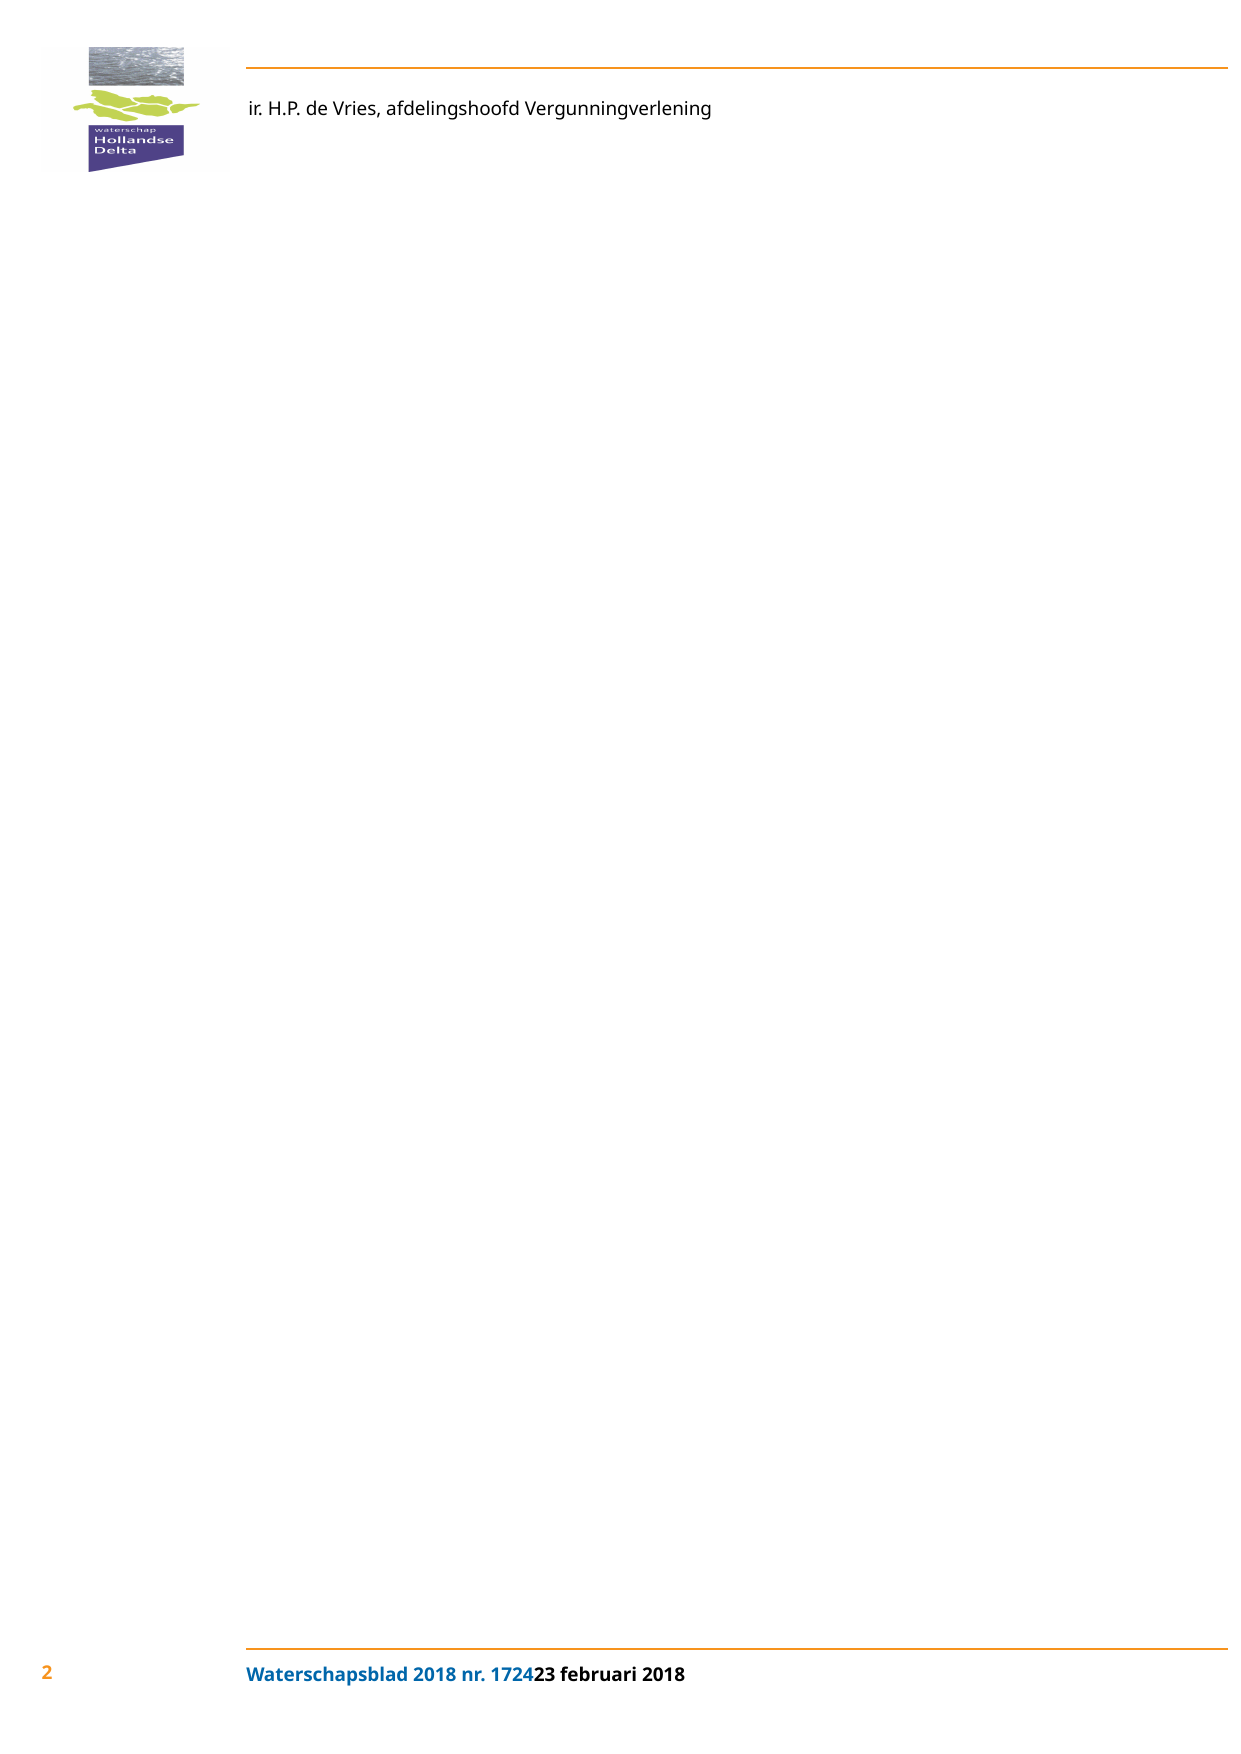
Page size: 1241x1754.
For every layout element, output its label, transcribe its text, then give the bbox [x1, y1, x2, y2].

picture [41, 47, 231, 172]
text ir. H.P. de Vries, afdelingshoofd Vergunningverlening [248, 95, 1152, 121]
